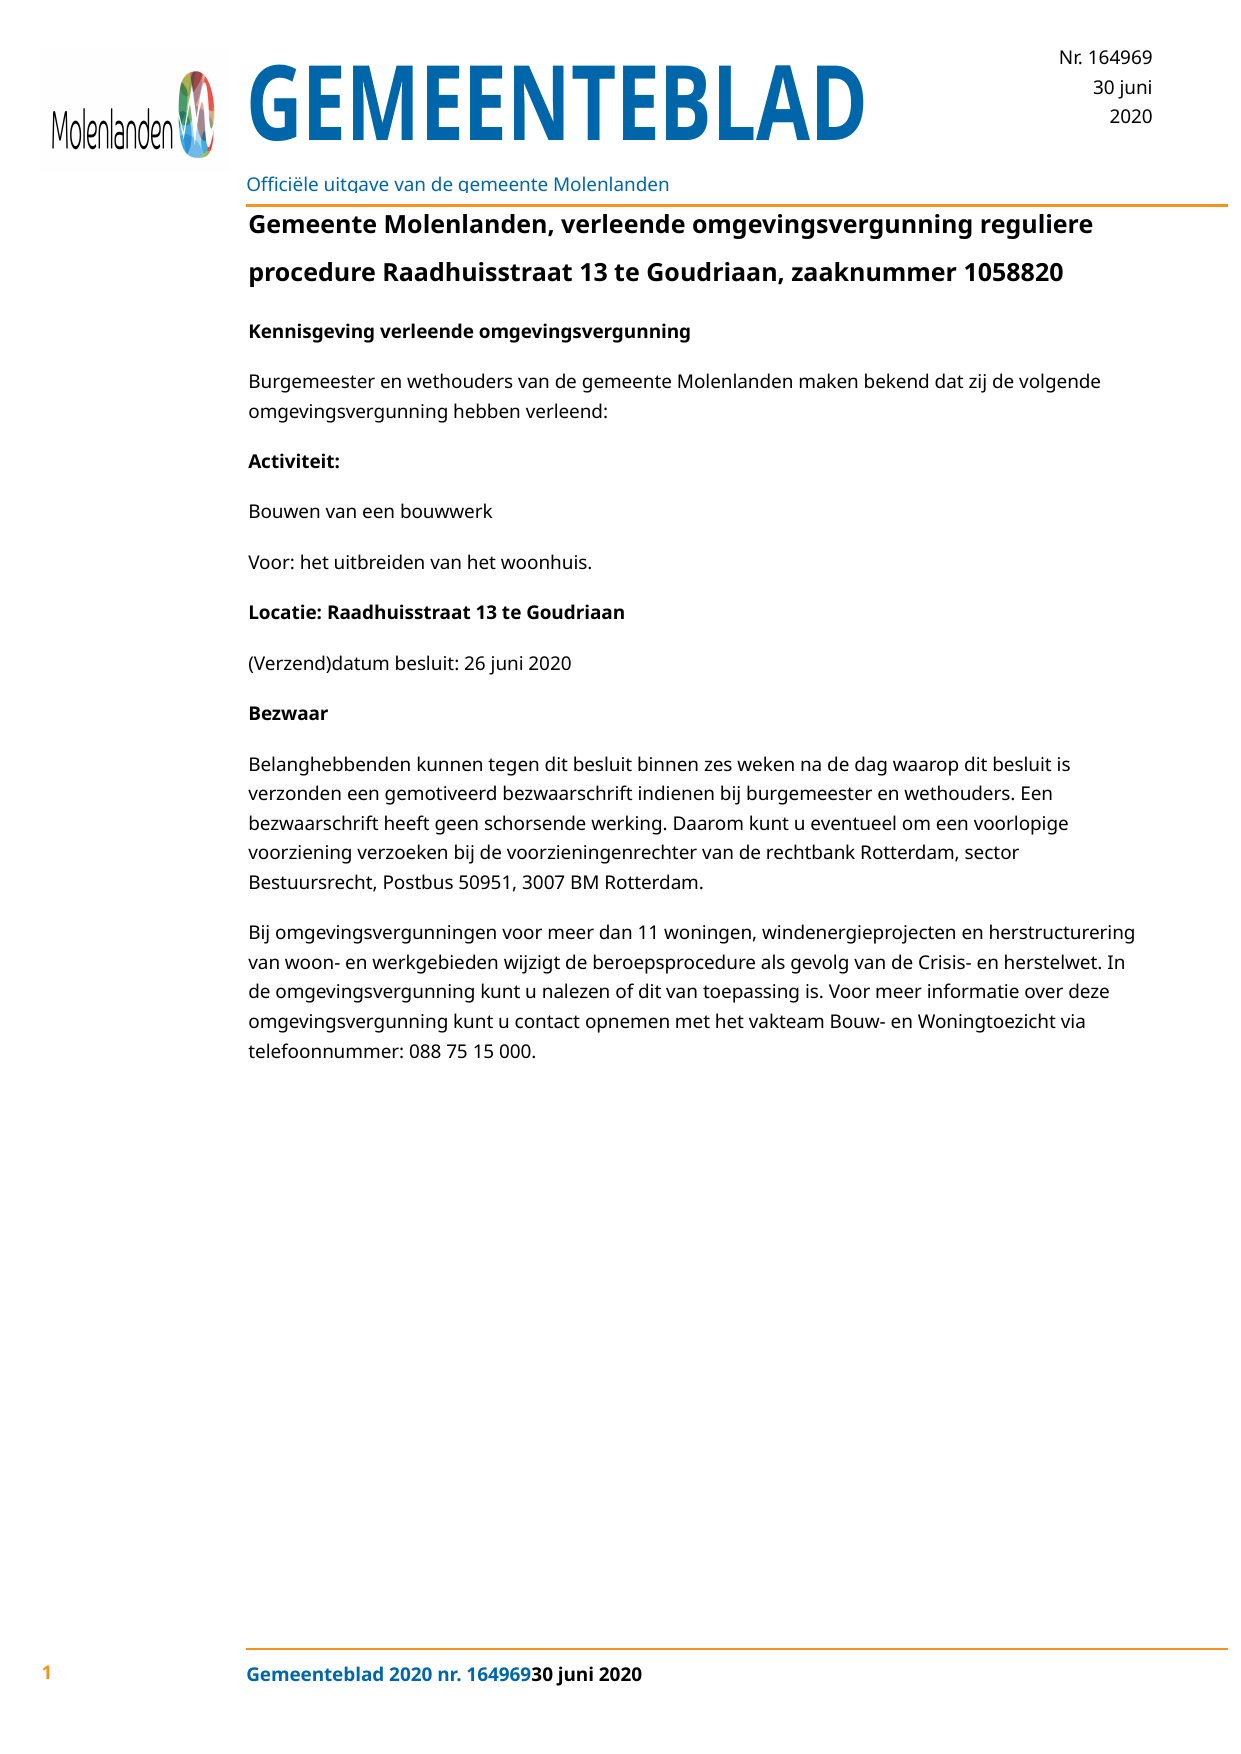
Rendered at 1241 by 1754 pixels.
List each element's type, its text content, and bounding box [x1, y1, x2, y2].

text Activiteit: [248, 448, 1152, 474]
text Bouwen van een bouwwerk [248, 499, 1152, 524]
text Belanghebbenden kunnen tegen dit besluit binnen zes weken na de dag waarop dit besluit is verzonden een gemotiveerd bezwaarschrift indienen bij burgemeester en wethouders. Een bezwaarschrift heeft geen schorsende werking. Daarom kunt u eventueel om een voorlopige voorziening verzoeken bij de voorzieningenrechter van de rechtbank Rotterdam, sector Bestuursrecht, Postbus 50951, 3007 BM Rotterdam. [248, 751, 1152, 895]
text Locatie: Raadhuisstraat 13 te Goudriaan [248, 599, 1152, 625]
text (Verzend)datum besluit: 26 juni 2020 [248, 650, 1152, 676]
text Gemeente Molenlanden, verleende omgevingsvergunning reguliere procedure Raadhuisstraat 13 te Goudriaan, zaaknummer 1058820 [248, 207, 1152, 288]
text Voor: het uitbreiden van het woonhuis. [248, 549, 1152, 575]
text Burgemeester en wethouders van de gemeente Molenlanden maken bekend dat zij de volgende omgevingsvergunning hebben verleend: [248, 368, 1152, 424]
picture [41, 47, 231, 172]
text Bij omgevingsvergunningen voor meer dan 11 woningen, windenergieprojecten en herstructurering van woon- en werkgebieden wijzigt de beroepsprocedure als gevolg van de Crisis- en herstelwet. In de omgevingsvergunning kunt u nalezen of dit van toepassing is. Voor meer informatie over deze omgevingsvergunning kunt u contact opnemen met het vakteam Bouw- en Woningtoezicht via telefoonnummer: 088 75 15 000. [248, 919, 1152, 1064]
text Kennisgeving verleende omgevingsvergunning [248, 318, 1152, 344]
text Bezwaar [248, 700, 1152, 726]
